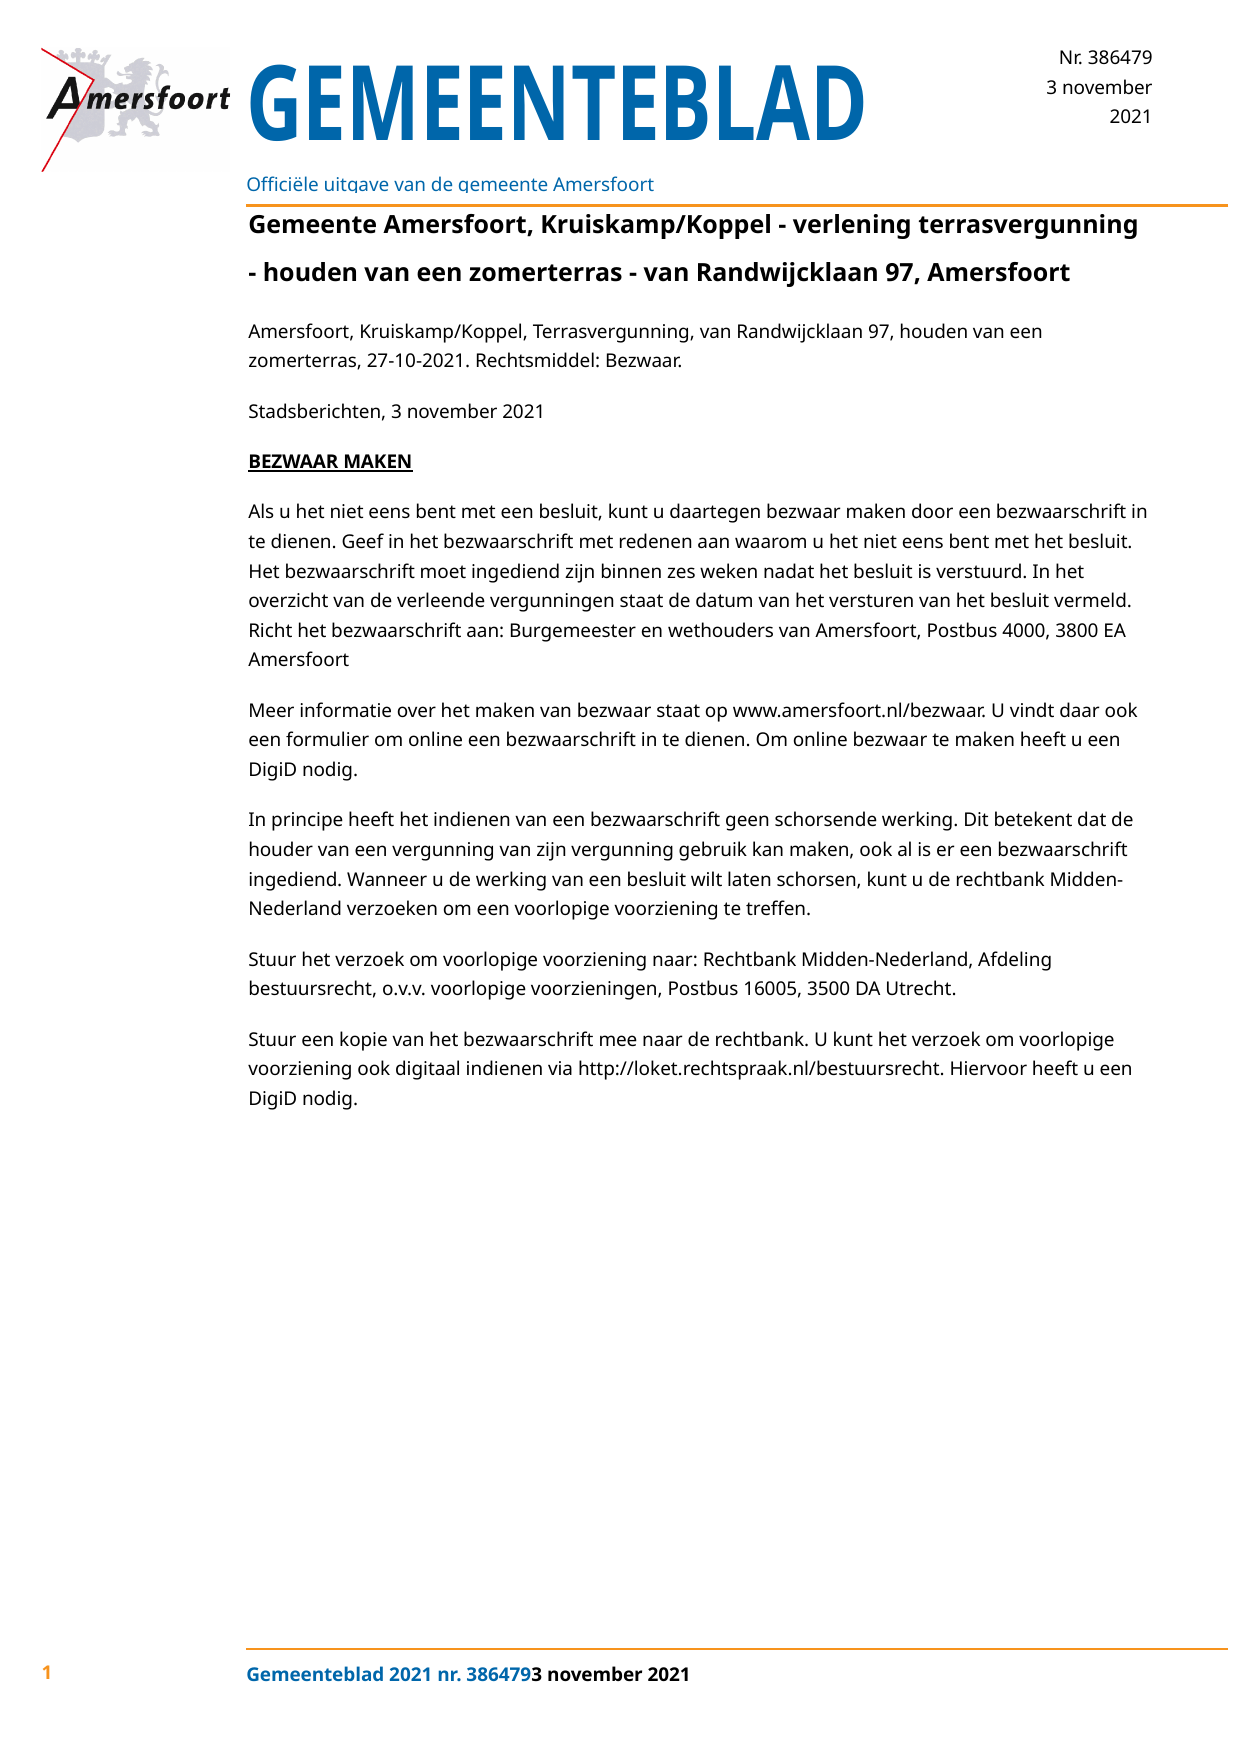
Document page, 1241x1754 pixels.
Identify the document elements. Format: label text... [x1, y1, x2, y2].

text Als u het niet eens bent met een besluit, kunt u daartegen bezwaar maken door een bezwaarschrift in te dienen. Geef in het bezwaarschrift met redenen aan waarom u het niet eens bent met het besluit. Het bezwaarschrift moet ingediend zijn binnen zes weken nadat het besluit is verstuurd. In het overzicht van de verleende vergunningen staat de datum van het versturen van het besluit vermeld. Richt het bezwaarschrift aan: Burgemeester en wethouders van Amersfoort, Postbus 4000, 3800 EA Amersfoort [248, 499, 1152, 672]
text Stuur een kopie van het bezwaarschrift mee naar de rechtbank. U kunt het verzoek om voorlopige voorziening ook digitaal indienen via http://loket.rechtspraak.nl/bestuursrecht. Hiervoor heeft u een DigiD nodig. [248, 1026, 1152, 1111]
text Meer informatie over het maken van bezwaar staat op www.amersfoort.nl/bezwaar. U vindt daar ook een formulier om online een bezwaarschrift in te dienen. Om online bezwaar te maken heeft u een DigiD nodig. [248, 697, 1152, 782]
text Amersfoort, Kruiskamp/Koppel, Terrasvergunning, van Randwijcklaan 97, houden van een zomerterras, 27-10-2021. Rechtsmiddel: Bezwaar. [248, 318, 1152, 373]
picture [41, 47, 231, 172]
text BEZWAAR MAKEN [248, 448, 1152, 474]
text Stadsberichten, 3 november 2021 [248, 398, 1152, 424]
text In principe heeft het indienen van een bezwaarschrift geen schorsende werking. Dit betekent dat de houder van een vergunning van zijn vergunning gebruik kan maken, ook al is er een bezwaarschrift ingediend. Wanneer u de werking van een besluit wilt laten schorsen, kunt u de rechtbank Midden-Nederland verzoeken om een voorlopige voorziening te treffen. [248, 807, 1152, 921]
text Gemeente Amersfoort, Kruiskamp/Koppel - verlening terrasvergunning - houden van een zomerterras - van Randwijcklaan 97, Amersfoort [248, 207, 1152, 288]
text Stuur het verzoek om voorlopige voorziening naar: Rechtbank Midden-Nederland, Afdeling bestuursrecht, o.v.v. voorlopige voorzieningen, Postbus 16005, 3500 DA Utrecht. [248, 946, 1152, 1001]
